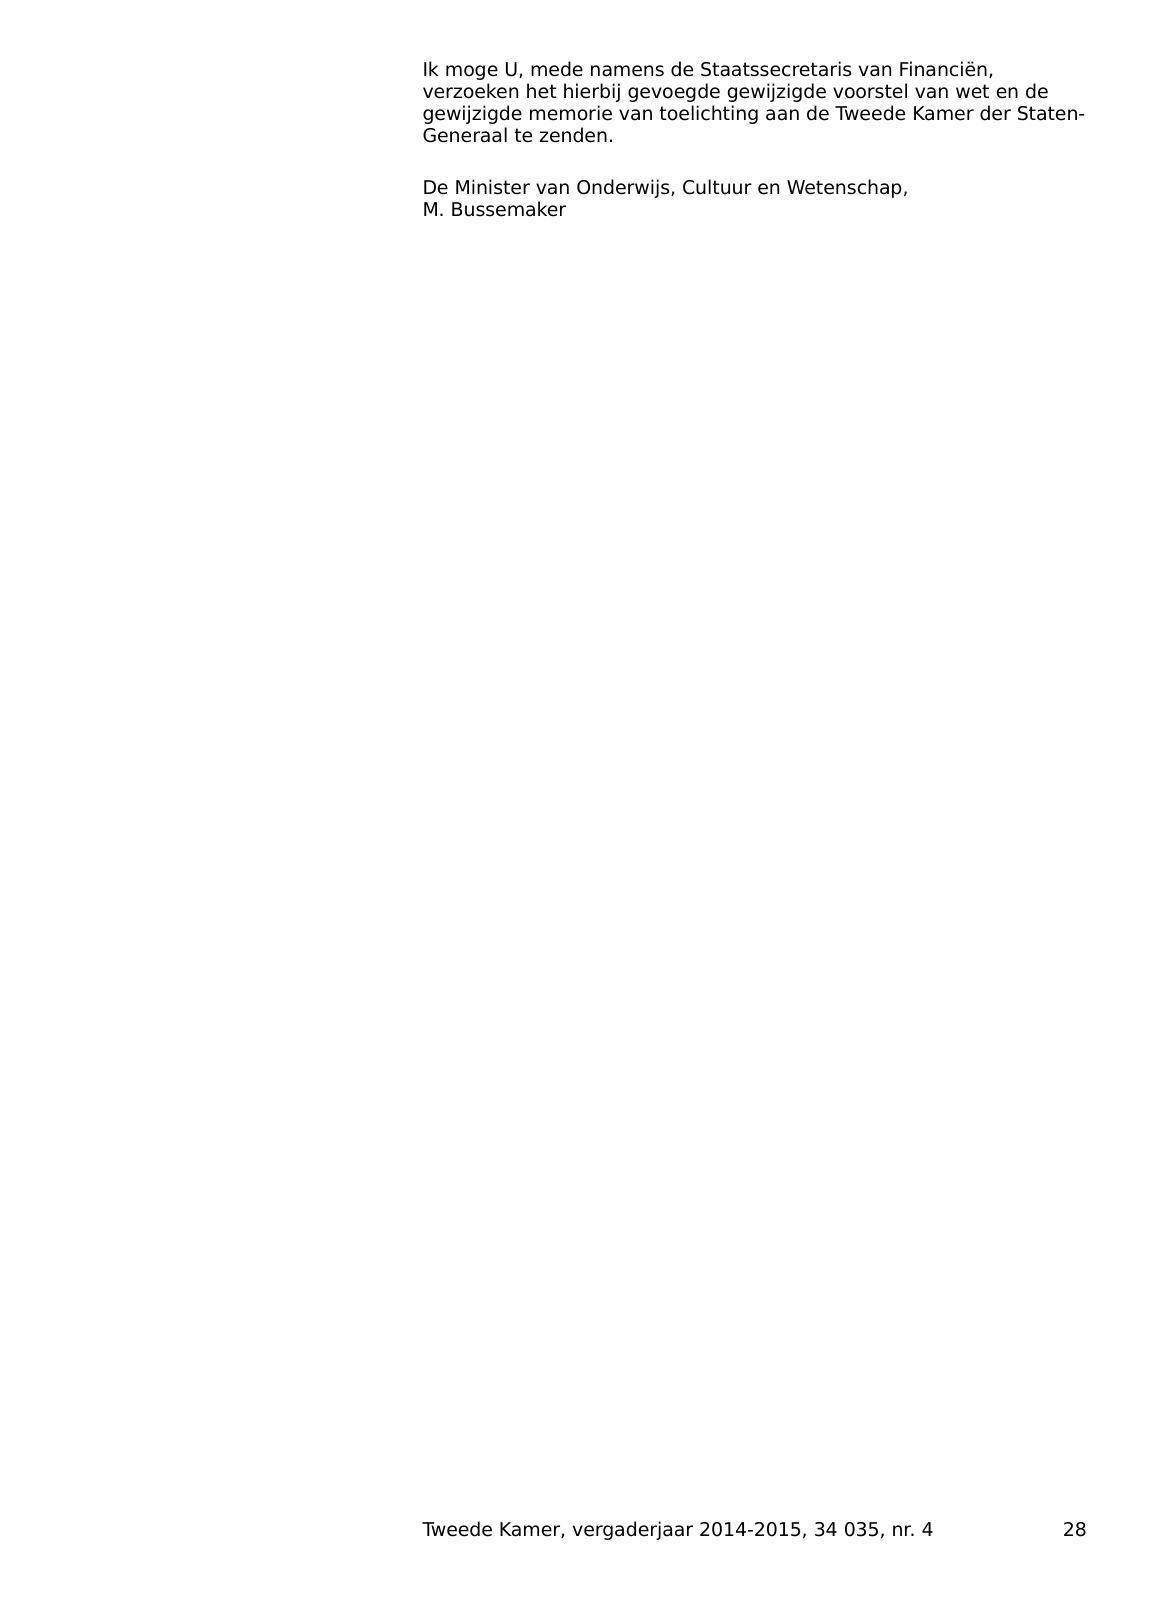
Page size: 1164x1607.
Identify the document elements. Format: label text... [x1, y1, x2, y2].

text Ik moge U, mede namens de Staatssecretaris van Financiën, verzoeken het hierbij gevoegde gewijzigde voorstel van wet en de gewijzigde memorie van toelichting aan de Tweede Kamer der Staten-Generaal te zenden. [422, 59, 1087, 147]
text De Minister van Onderwijs, Cultuur en Wetenschap, M. Bussemaker [422, 177, 1087, 221]
